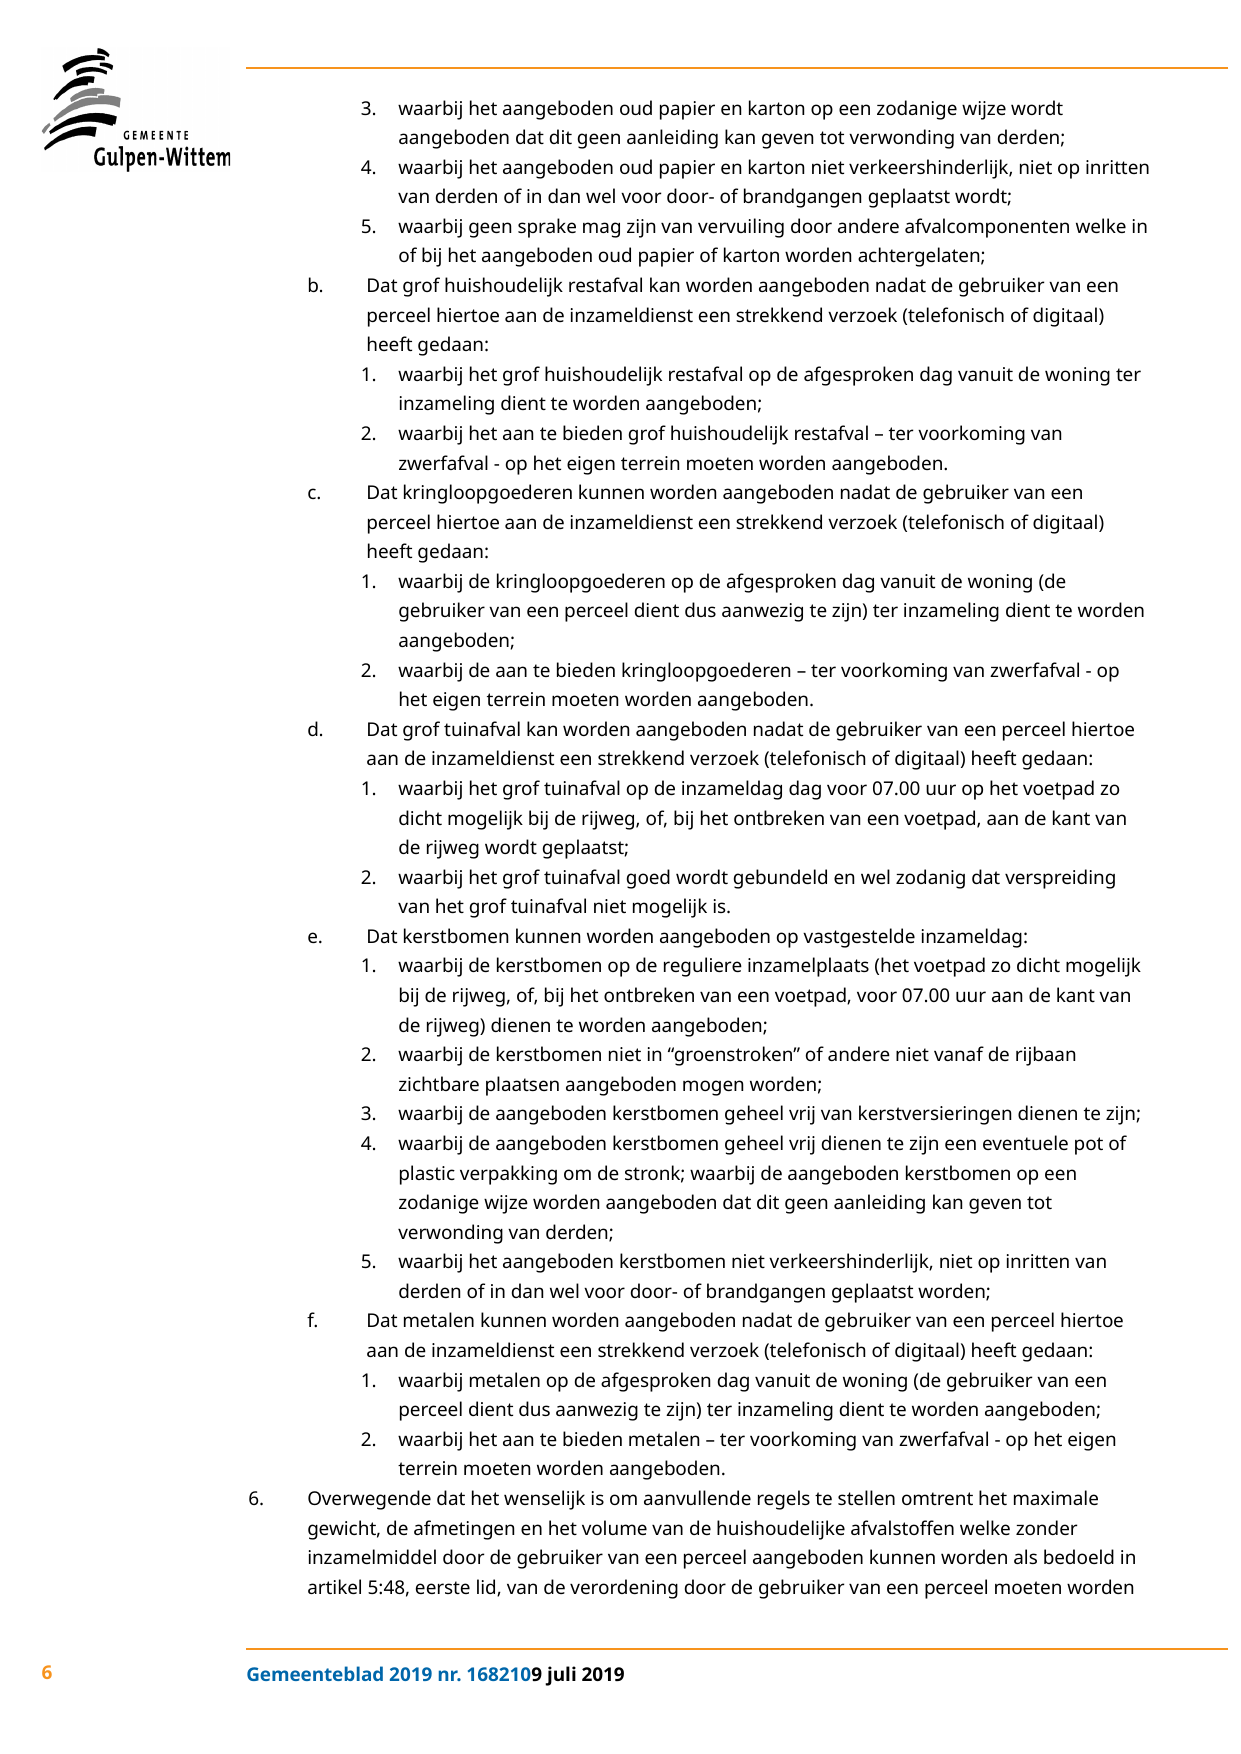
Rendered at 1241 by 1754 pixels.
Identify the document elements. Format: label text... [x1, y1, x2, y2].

list waarbij geen sprake mag zijn van vervuiling door andere afvalcomponenten welke in of bij het aangeboden oud papier of karton worden achtergelaten; [361, 213, 1152, 268]
list waarbij het grof tuinafval goed wordt gebundeld en wel zodanig dat verspreiding van het grof tuinafval niet mogelijk is. [361, 864, 1152, 919]
list waarbij het aangeboden oud papier en karton niet verkeershinderlijk, niet op inritten van derden of in dan wel voor door- of brandgangen geplaatst wordt; [361, 154, 1152, 209]
list waarbij het aangeboden kerstbomen niet verkeershinderlijk, niet op inritten van derden of in dan wel voor door- of brandgangen geplaatst worden; [361, 1248, 1152, 1304]
list waarbij het aangeboden oud papier en karton op een zodanige wijze wordt aangeboden dat dit geen aanleiding kan geven tot verwonding van derden; [361, 95, 1152, 150]
list waarbij de kerstbomen op de reguliere inzamelplaats (het voetpad zo dicht mogelijk bij de rijweg, of, bij het ontbreken van een voetpad, voor 07.00 uur aan de kant van de rijweg) dienen te worden aangeboden; [361, 953, 1152, 1038]
list waarbij metalen op de afgesproken dag vanuit de woning (de gebruiker van een perceel dient dus aanwezig te zijn) ter inzameling dient te worden aangeboden; [361, 1367, 1152, 1422]
list waarbij het aan te bieden grof huishoudelijk restafval – ter voorkoming van zwerfafval - op het eigen terrein moeten worden aangeboden. [361, 420, 1152, 476]
list waarbij het aan te bieden metalen – ter voorkoming van zwerfafval - op het eigen terrein moeten worden aangeboden. [361, 1426, 1152, 1481]
picture [41, 47, 231, 172]
list Dat kerstbomen kunnen worden aangeboden op vastgestelde inzameldag: [307, 923, 1152, 949]
list Dat metalen kunnen worden aangeboden nadat de gebruiker van een perceel hiertoe aan de inzameldienst een strekkend verzoek (telefonisch of digitaal) heeft gedaan: [307, 1308, 1152, 1363]
list Overwegende dat het wenselijk is om aanvullende regels te stellen omtrent het maximale gewicht, de afmetingen en het volume van de huishoudelijke afvalstoffen welke zonder inzamelmiddel door de gebruiker van een perceel aangeboden kunnen worden als bedoeld in artikel 5:48, eerste lid, van de verordening door de gebruiker van een perceel moeten worden [248, 1485, 1152, 1600]
list waarbij het grof huishoudelijk restafval op de afgesproken dag vanuit de woning ter inzameling dient te worden aangeboden; [361, 361, 1152, 416]
list waarbij het grof tuinafval op de inzameldag dag voor 07.00 uur op het voetpad zo dicht mogelijk bij de rijweg, of, bij het ontbreken van een voetpad, aan de kant van de rijweg wordt geplaatst; [361, 775, 1152, 860]
list waarbij de kerstbomen niet in “groenstroken” of andere niet vanaf de rijbaan zichtbare plaatsen aangeboden mogen worden; [361, 1041, 1152, 1097]
list Dat kringloopgoederen kunnen worden aangeboden nadat de gebruiker van een perceel hiertoe aan de inzameldienst een strekkend verzoek (telefonisch of digitaal) heeft gedaan: [307, 479, 1152, 564]
list waarbij de aan te bieden kringloopgoederen – ter voorkoming van zwerfafval - op het eigen terrein moeten worden aangeboden. [361, 657, 1152, 712]
list waarbij de aangeboden kerstbomen geheel vrij van kerstversieringen dienen te zijn; [361, 1101, 1152, 1126]
list waarbij de kringloopgoederen op de afgesproken dag vanuit de woning (de gebruiker van een perceel dient dus aanwezig te zijn) ter inzameling dient te worden aangeboden; [361, 568, 1152, 653]
list Dat grof tuinafval kan worden aangeboden nadat de gebruiker van een perceel hiertoe aan de inzameldienst een strekkend verzoek (telefonisch of digitaal) heeft gedaan: [307, 716, 1152, 771]
list waarbij de aangeboden kerstbomen geheel vrij dienen te zijn een eventuele pot of plastic verpakking om de stronk; waarbij de aangeboden kerstbomen op een zodanige wijze worden aangeboden dat dit geen aanleiding kan geven tot verwonding van derden; [361, 1130, 1152, 1245]
list Dat grof huishoudelijk restafval kan worden aangeboden nadat de gebruiker van een perceel hiertoe aan de inzameldienst een strekkend verzoek (telefonisch of digitaal) heeft gedaan: [307, 272, 1152, 357]
